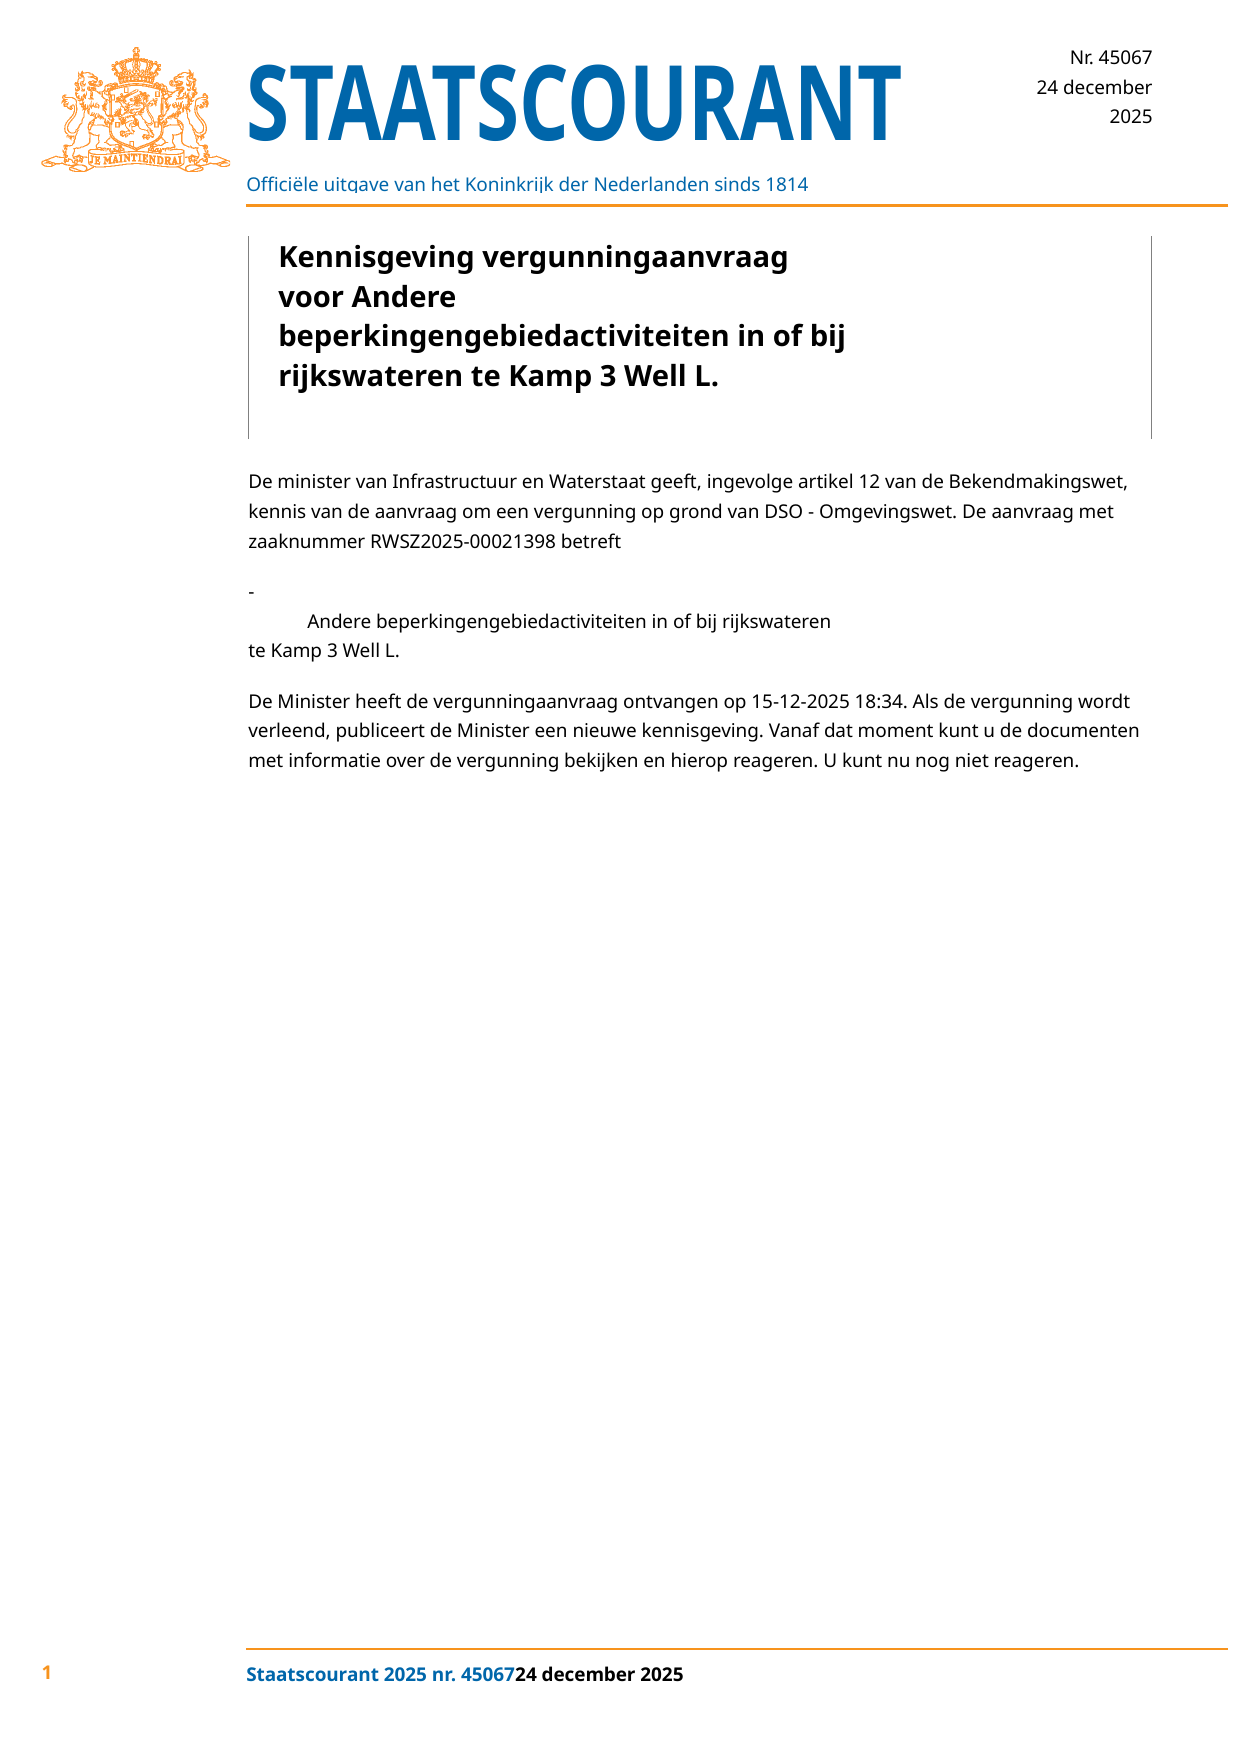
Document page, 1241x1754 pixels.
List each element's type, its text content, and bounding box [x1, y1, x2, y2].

text te Kamp 3 Well L. [248, 637, 1152, 663]
table_header [850, 414, 1151, 439]
table_header Kennisgeving vergunningaanvraag voor Andere beperkingengebiedactiviteiten in of bij rijkswateren te Kamp 3 Well L. [249, 236, 850, 439]
picture [912, 236, 1090, 414]
table_header [1090, 236, 1151, 413]
list Andere beperkingengebiedactiviteiten in of bij rijkswateren [248, 608, 1152, 633]
text De minister van Infrastructuur en Waterstaat geeft, ingevolge artikel 12 van de Bekendmakingswet, kennis van de aanvraag om een vergunning op grond van DSO - Omgevingswet. De aanvraag met zaaknummer RWSZ2025-00021398 betreft [248, 469, 1152, 553]
table_header [850, 236, 912, 413]
picture [41, 47, 231, 172]
text De Minister heeft de vergunningaanvraag ontvangen op 15-12-2025 18:34. Als de vergunning wordt verleend, publiceert de Minister een nieuwe kennisgeving. Vanaf dat moment kunt u de documenten met informatie over de vergunning bekijken en hierop reageren. U kunt nu nog niet reageren. [248, 688, 1152, 773]
